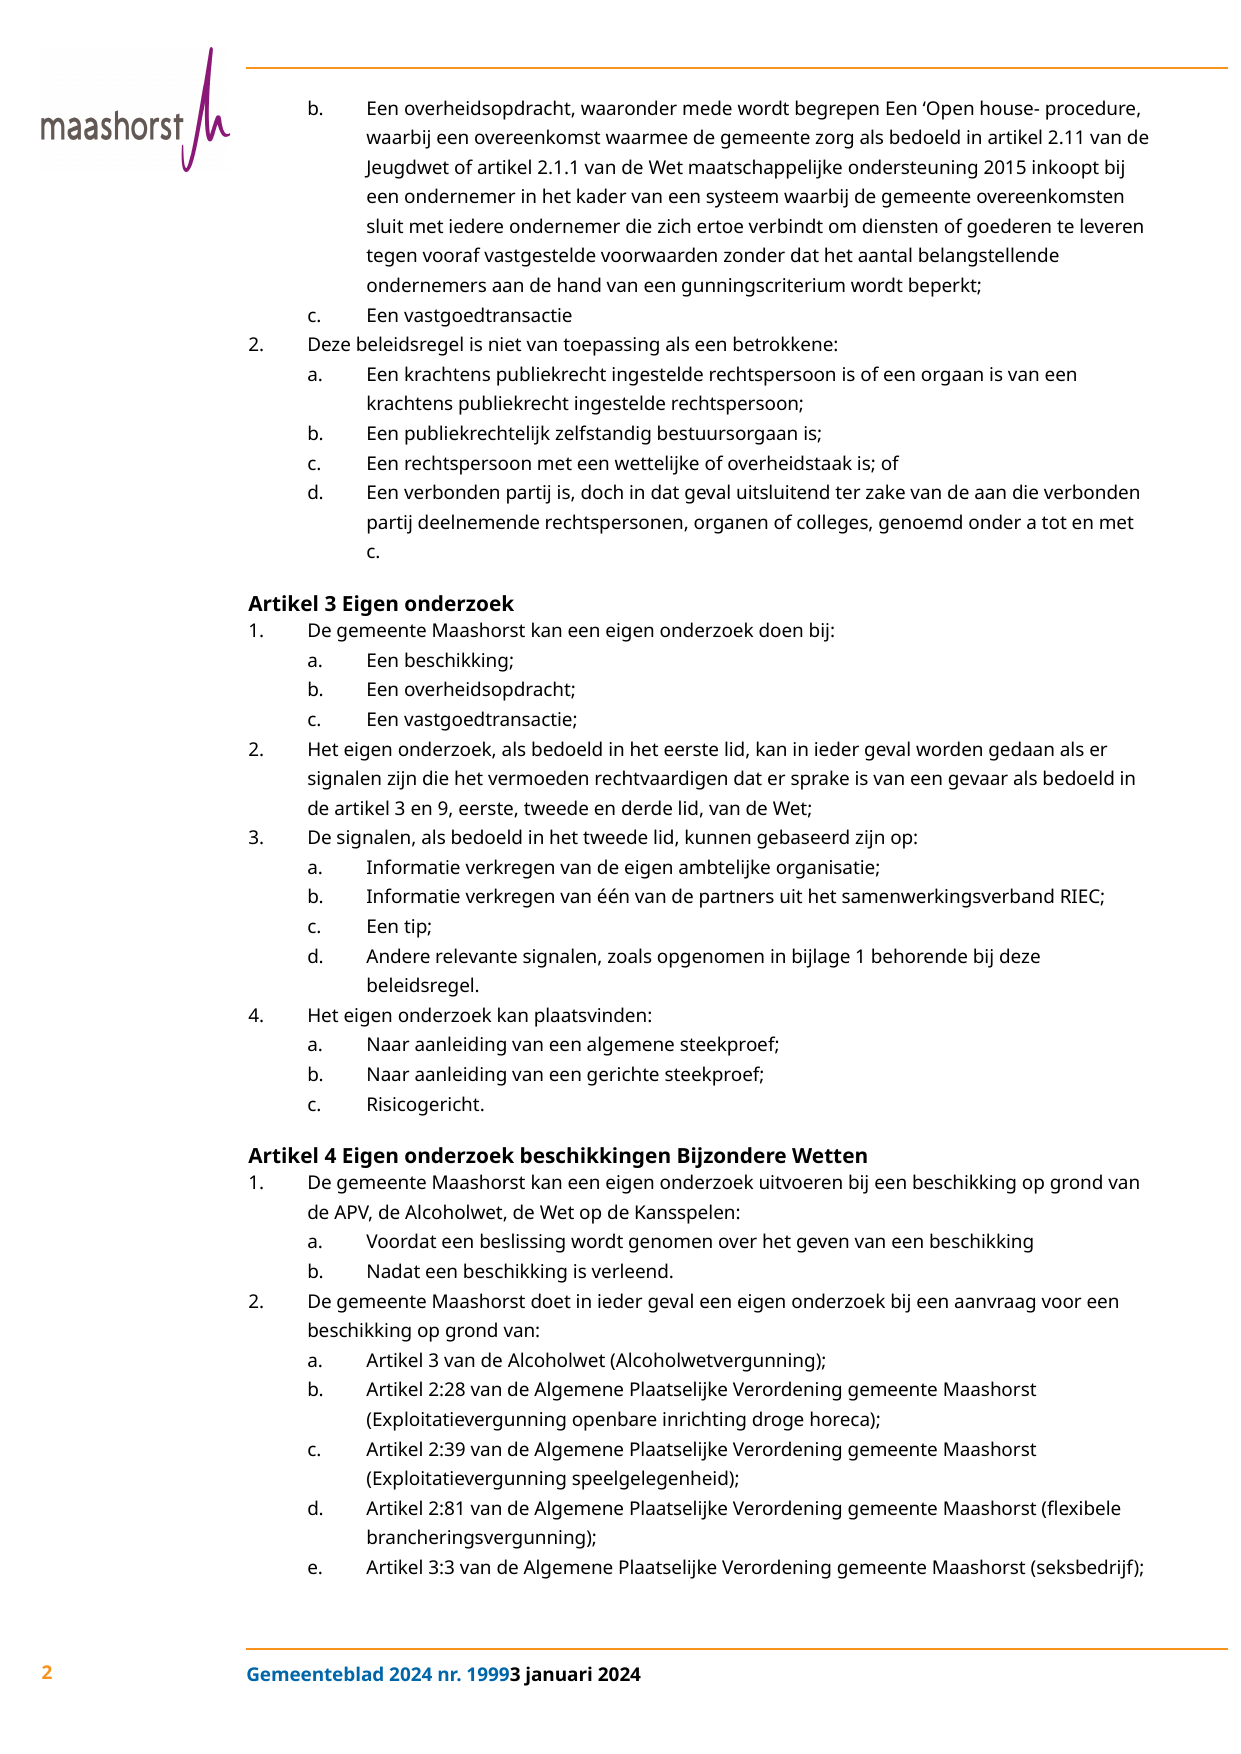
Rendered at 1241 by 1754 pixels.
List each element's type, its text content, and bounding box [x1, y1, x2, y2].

list Een overheidsopdracht; [307, 677, 1152, 702]
list Artikel 3 van de Alcoholwet (Alcoholwetvergunning); [307, 1347, 1152, 1373]
list De gemeente Maashorst doet in ieder geval een eigen onderzoek bij een aanvraag voor een beschikking op grond van: [248, 1288, 1152, 1343]
text Artikel 3 Eigen onderzoek [248, 589, 1152, 617]
list Een beschikking; [307, 647, 1152, 673]
list Nadat een beschikking is verleend. [307, 1258, 1152, 1284]
list Het eigen onderzoek kan plaatsvinden: [248, 1002, 1152, 1028]
list Een publiekrechtelijk zelfstandig bestuursorgaan is; [307, 420, 1152, 446]
list Een verbonden partij is, doch in dat geval uitsluitend ter zake van de aan die verbonden partij deelnemende rechtspersonen, organen of colleges, genoemd onder a tot en met c. [307, 479, 1152, 564]
list Een overheidsopdracht, waaronder mede wordt begrepen Een ‘Open house- procedure, waarbij een overeenkomst waarmee de gemeente zorg als bedoeld in artikel 2.11 van de Jeugdwet of artikel 2.1.1 van de Wet maatschappelijke ondersteuning 2015 inkoopt bij een ondernemer in het kader van een systeem waarbij de gemeente overeenkomsten sluit met iedere ondernemer die zich ertoe verbindt om diensten of goederen te leveren tegen vooraf vastgestelde voorwaarden zonder dat het aantal belangstellende ondernemers aan de hand van een gunningscriterium wordt beperkt; [307, 95, 1152, 298]
list De gemeente Maashorst kan een eigen onderzoek uitvoeren bij een beschikking op grond van de APV, de Alcoholwet, de Wet op de Kansspelen: [248, 1169, 1152, 1225]
list Artikel 2:39 van de Algemene Plaatselijke Verordening gemeente Maashorst (Exploitatievergunning speelgelegenheid); [307, 1436, 1152, 1491]
list Risicogericht. [307, 1091, 1152, 1116]
list Een krachtens publiekrecht ingestelde rechtspersoon is of een orgaan is van een krachtens publiekrecht ingestelde rechtspersoon; [307, 361, 1152, 416]
list Een vastgoedtransactie [307, 302, 1152, 328]
picture [41, 47, 231, 172]
list Artikel 2:81 van de Algemene Plaatselijke Verordening gemeente Maashorst (flexibele brancheringsvergunning); [307, 1495, 1152, 1550]
list Een tip; [307, 913, 1152, 939]
list Het eigen onderzoek, als bedoeld in het eerste lid, kan in ieder geval worden gedaan als er signalen zijn die het vermoeden rechtvaardigen dat er sprake is van een gevaar als bedoeld in de artikel 3 en 9, eerste, tweede en derde lid, van de Wet; [248, 736, 1152, 821]
list De signalen, als bedoeld in het tweede lid, kunnen gebaseerd zijn op: [248, 824, 1152, 850]
list Artikel 2:28 van de Algemene Plaatselijke Verordening gemeente Maashorst (Exploitatievergunning openbare inrichting droge horeca); [307, 1377, 1152, 1432]
list Informatie verkregen van één van de partners uit het samenwerkingsverband RIEC; [307, 884, 1152, 909]
text Artikel 4 Eigen onderzoek beschikkingen Bijzondere Wetten [248, 1141, 1152, 1169]
list Een vastgoedtransactie; [307, 706, 1152, 732]
list Voordat een beslissing wordt genomen over het geven van een beschikking [307, 1229, 1152, 1254]
list Informatie verkregen van de eigen ambtelijke organisatie; [307, 854, 1152, 880]
list Artikel 3:3 van de Algemene Plaatselijke Verordening gemeente Maashorst (seksbedrijf); [307, 1554, 1152, 1580]
list Deze beleidsregel is niet van toepassing als een betrokkene: [248, 331, 1152, 357]
list De gemeente Maashorst kan een eigen onderzoek doen bij: [248, 617, 1152, 643]
list Naar aanleiding van een algemene steekproef; [307, 1032, 1152, 1057]
list Een rechtspersoon met een wettelijke of overheidstaak is; of [307, 450, 1152, 476]
list Naar aanleiding van een gerichte steekproef; [307, 1061, 1152, 1087]
list Andere relevante signalen, zoals opgenomen in bijlage 1 behorende bij deze beleidsregel. [307, 943, 1152, 998]
